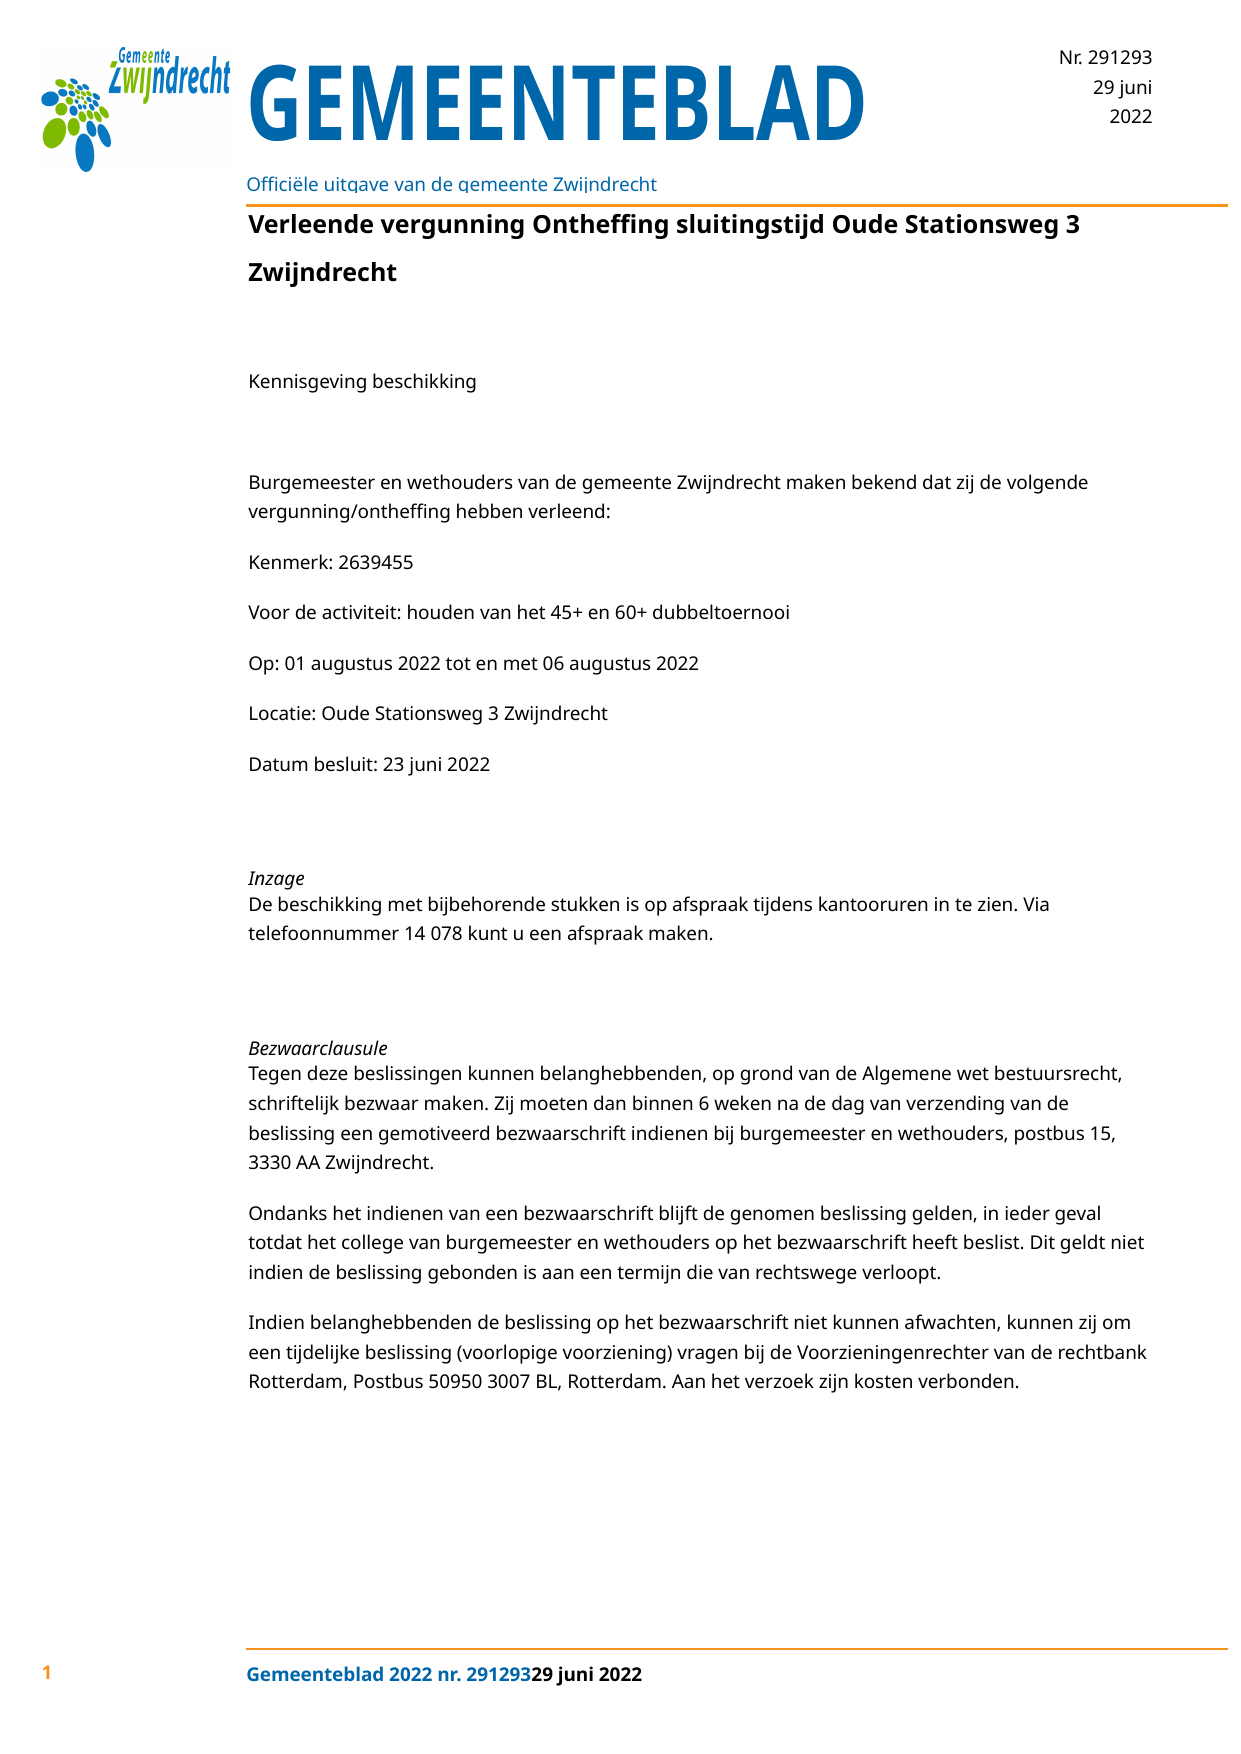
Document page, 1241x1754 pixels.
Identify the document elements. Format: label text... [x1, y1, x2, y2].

text Kenmerk: 2639455 [248, 549, 1152, 575]
text Tegen deze beslissingen kunnen belanghebbenden, op grond van de Algemene wet bestuursrecht, schriftelijk bezwaar maken. Zij moeten dan binnen 6 weken na de dag van verzending van de beslissing een gemotiveerd bezwaarschrift indienen bij burgemeester en wethouders, postbus 15, 3330 AA Zwijndrecht. [248, 1061, 1152, 1175]
text Kennisgeving beschikking [248, 368, 1152, 394]
text Indien belanghebbenden de beslissing op het bezwaarschrift niet kunnen afwachten, kunnen zij om een tijdelijke beslissing (voorlopige voorziening) vragen bij de Voorzieningenrechter van de rechtbank Rotterdam, Postbus 50950 3007 BL, Rotterdam. Aan het verzoek zijn kosten verbonden. [248, 1309, 1152, 1394]
text Bezwaarclausule [248, 1035, 1152, 1061]
text Burgemeester en wethouders van de gemeente Zwijndrecht maken bekend dat zij de volgende vergunning/ontheffing hebben verleend: [248, 469, 1152, 524]
text Ondanks het indienen van een bezwaarschrift blijft de genomen beslissing gelden, in ieder geval totdat het college van burgemeester en wethouders op het bezwaarschrift heeft beslist. Dit geldt niet indien de beslissing gebonden is aan een termijn die van rechtswege verloopt. [248, 1200, 1152, 1285]
text Locatie: Oude Stationsweg 3 Zwijndrecht [248, 700, 1152, 726]
text Inzage [248, 865, 1152, 891]
text Datum besluit: 23 juni 2022 [248, 751, 1152, 777]
text Op: 01 augustus 2022 tot en met 06 augustus 2022 [248, 650, 1152, 676]
picture [41, 47, 231, 172]
text Voor de activiteit: houden van het 45+ en 60+ dubbeltoernooi [248, 599, 1152, 625]
text Verleende vergunning Ontheffing sluitingstijd Oude Stationsweg 3 Zwijndrecht [248, 207, 1152, 288]
text De beschikking met bijbehorende stukken is op afspraak tijdens kantooruren in te zien. Via telefoonnummer 14 078 kunt u een afspraak maken. [248, 891, 1152, 946]
